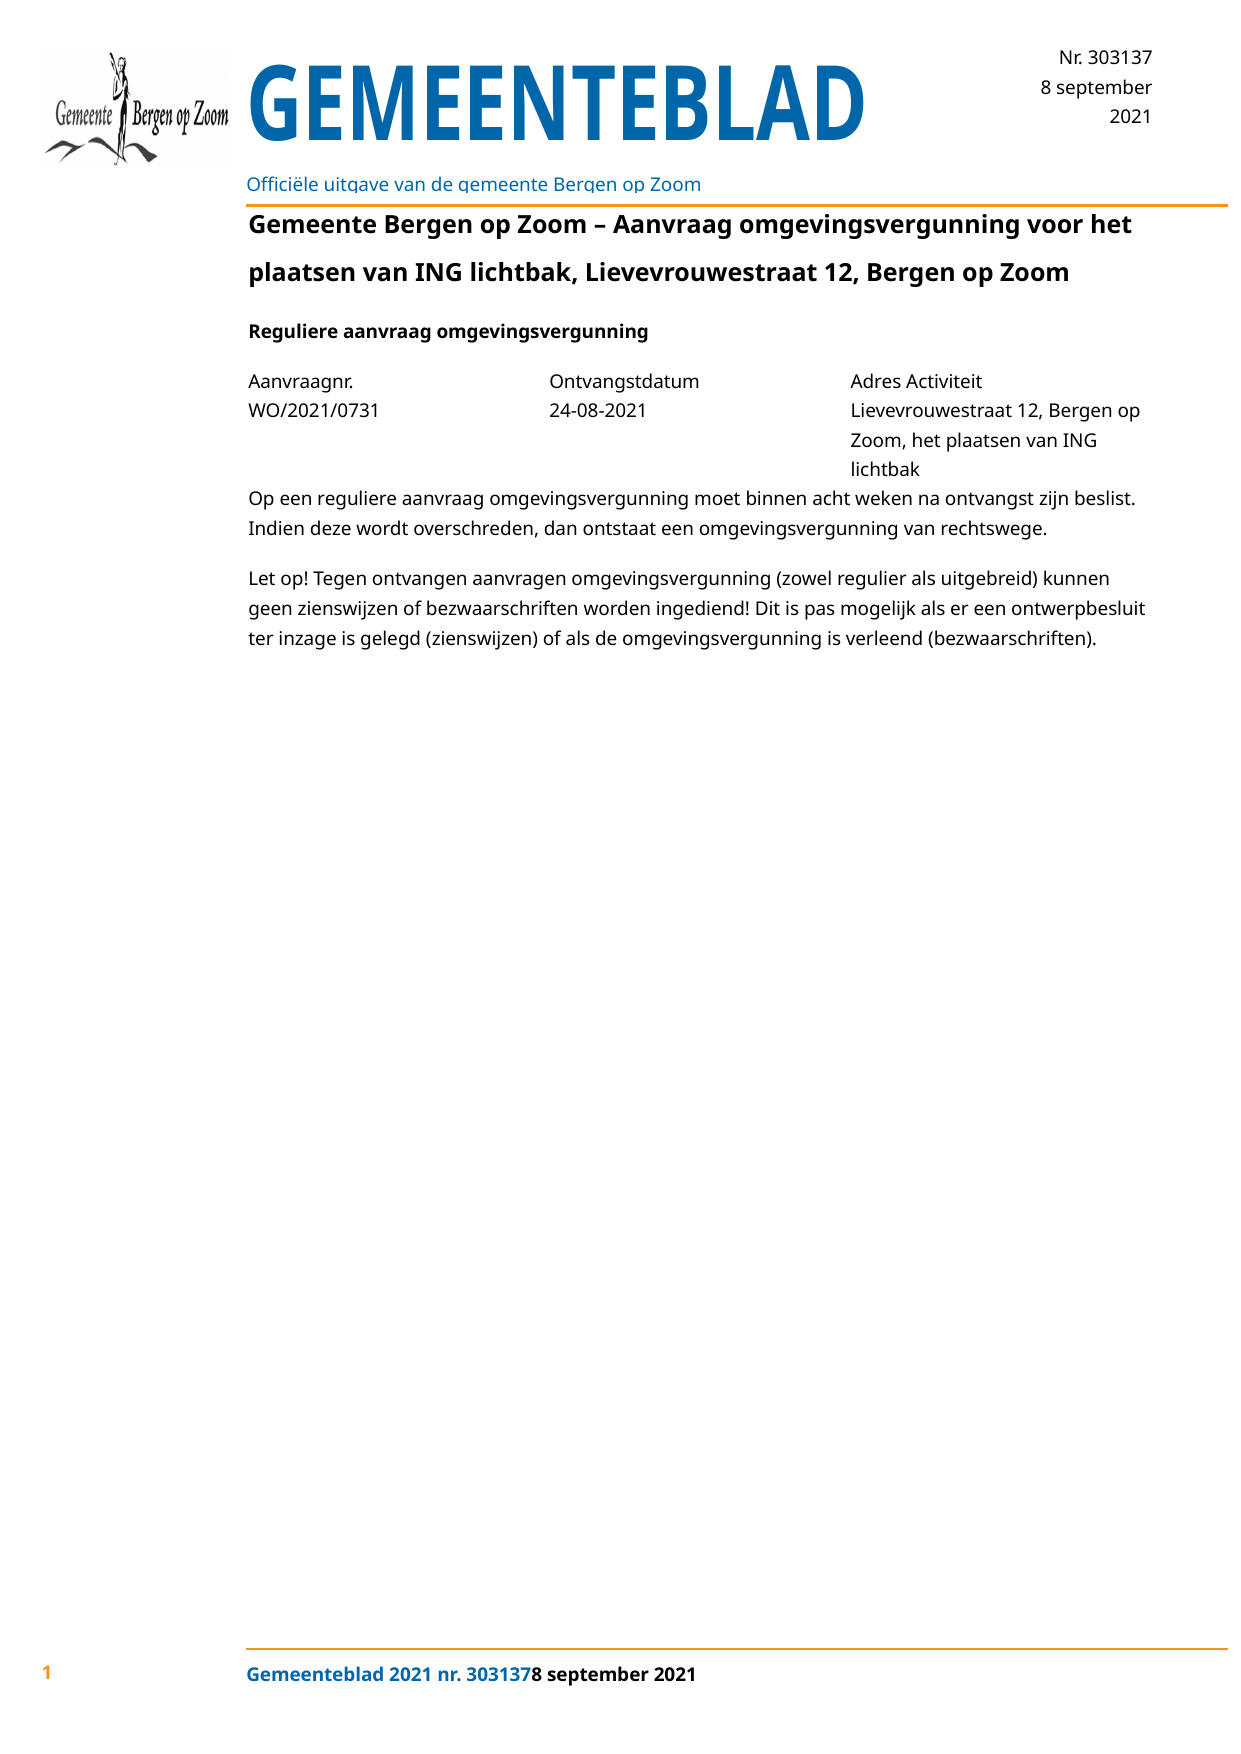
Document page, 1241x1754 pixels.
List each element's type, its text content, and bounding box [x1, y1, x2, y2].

table_header Adres Activiteit [850, 369, 1152, 394]
table_header Lievevrouwestraat 12, Bergen op Zoom, het plaatsen van ING lichtbak [850, 398, 1152, 482]
text Let op! Tegen ontvangen aanvragen omgevingsvergunning (zowel regulier als uitgebreid) kunnen geen zienswijzen of bezwaarschriften worden ingediend! Dit is pas mogelijk als er een ontwerpbesluit ter inzage is gelegd (zienswijzen) of als de omgevingsvergunning is verleend (bezwaarschriften). [248, 566, 1152, 651]
picture [41, 47, 231, 172]
text Reguliere aanvraag omgevingsvergunning [248, 318, 1152, 344]
text Gemeente Bergen op Zoom – Aanvraag omgevingsvergunning voor het plaatsen van ING lichtbak, Lievevrouwestraat 12, Bergen op Zoom [248, 207, 1152, 288]
text Op een reguliere aanvraag omgevingsvergunning moet binnen acht weken na ontvangst zijn beslist. Indien deze wordt overschreden, dan ontstaat een omgevingsvergunning van rechtswege. [248, 486, 1152, 541]
table_header Ontvangstdatum [549, 369, 850, 394]
table_header WO/2021/0731 [248, 398, 549, 482]
table_header 24-08-2021 [549, 398, 850, 482]
table_header Aanvraagnr. [248, 369, 549, 394]
